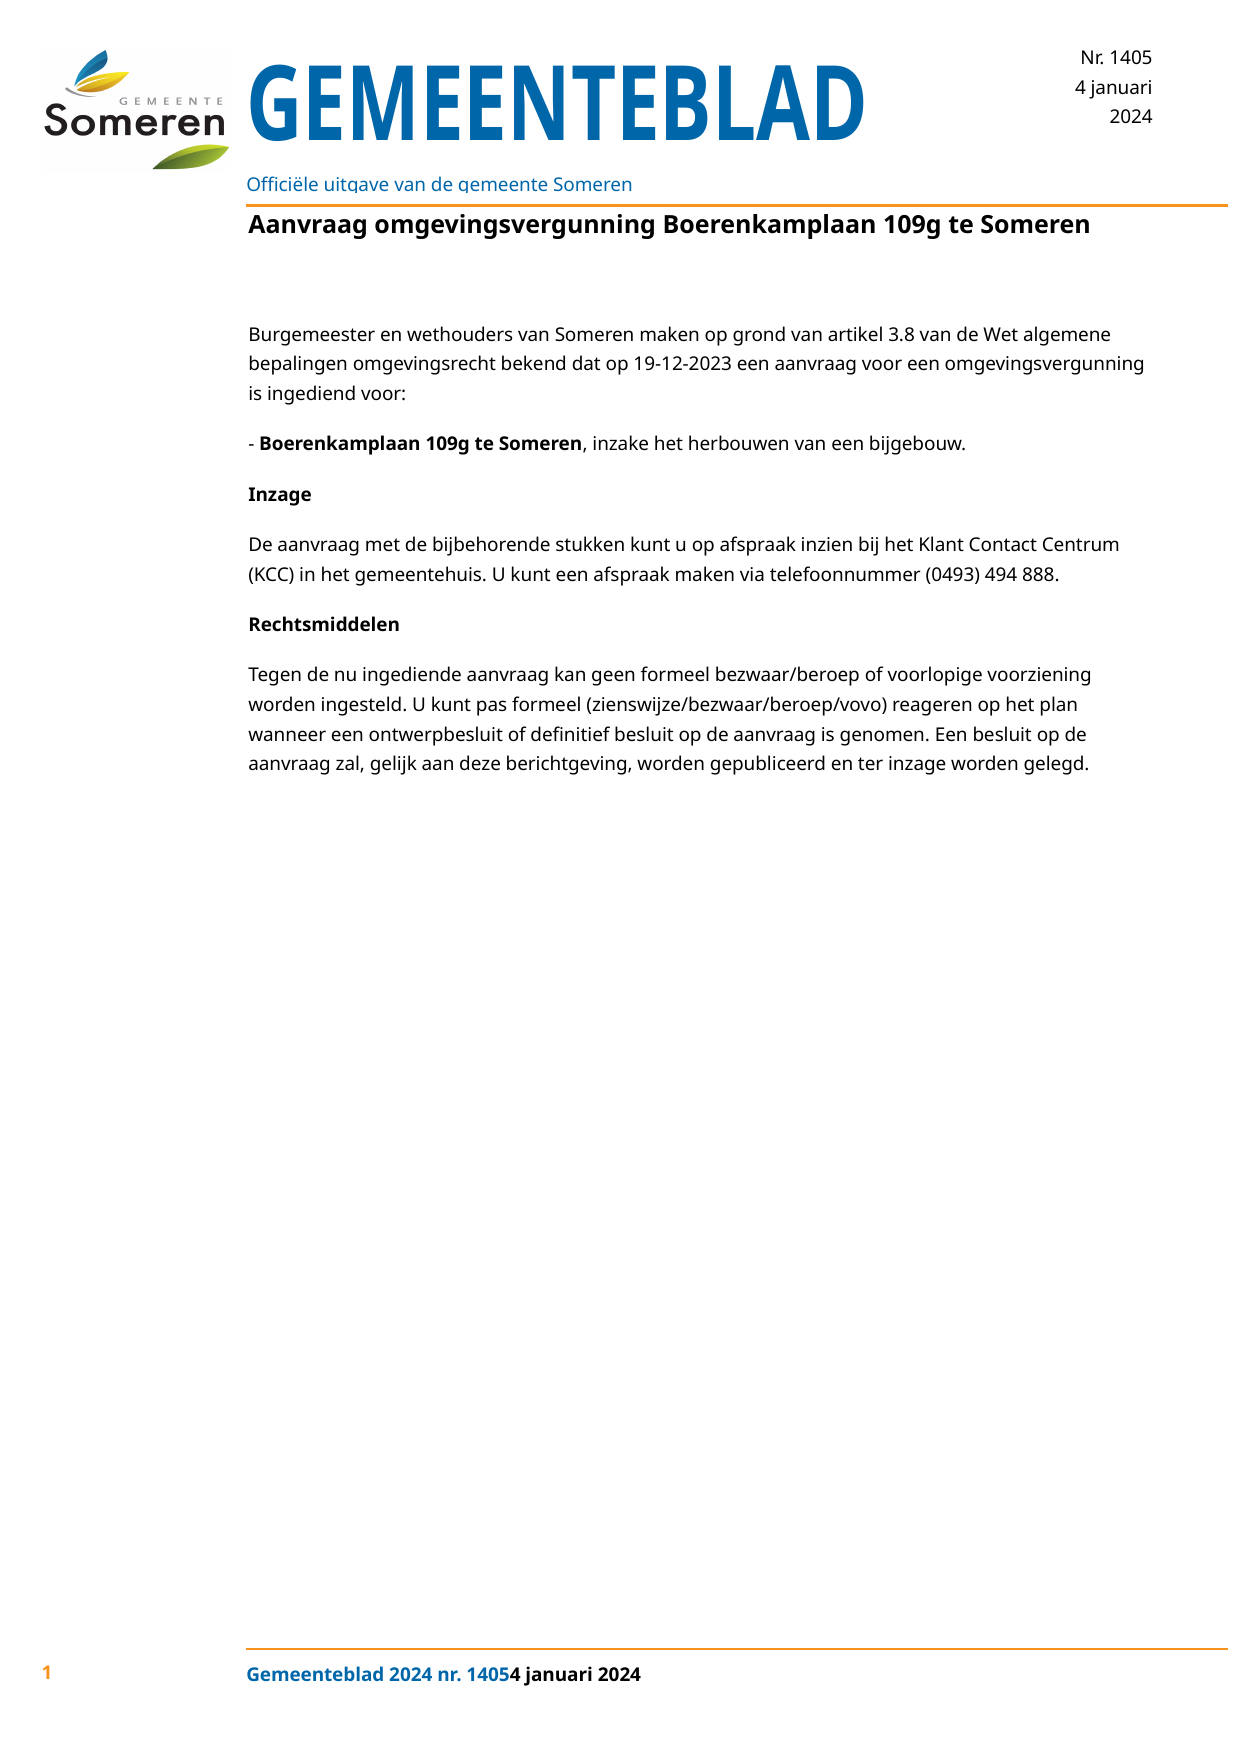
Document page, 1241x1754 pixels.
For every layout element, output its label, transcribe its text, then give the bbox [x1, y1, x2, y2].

text Rechtsmiddelen [248, 611, 1152, 637]
text Burgemeester en wethouders van Someren maken op grond van artikel 3.8 van de Wet algemene bepalingen omgevingsrecht bekend dat op 19-12-2023 een aanvraag voor een omgevingsvergunning is ingediend voor: [248, 321, 1152, 406]
text - Boerenkamplaan 109g te Someren, inzake het herbouwen van een bijgebouw. [248, 430, 1152, 456]
text Tegen de nu ingediende aanvraag kan geen formeel bezwaar/beroep of voorlopige voorziening worden ingesteld. U kunt pas formeel (zienswijze/bezwaar/beroep/vovo) reageren op het plan wanneer een ontwerpbesluit of definitief besluit op de aanvraag is genomen. Een besluit op de aanvraag zal, gelijk aan deze berichtgeving, worden gepubliceerd en ter inzage worden gelegd. [248, 662, 1152, 776]
picture [41, 47, 231, 172]
text De aanvraag met de bijbehorende stukken kunt u op afspraak inzien bij het Klant Contact Centrum (KCC) in het gemeentehuis. U kunt een afspraak maken via telefoonnummer (0493) 494 888. [248, 531, 1152, 586]
text Inzage [248, 481, 1152, 506]
text Aanvraag omgevingsvergunning Boerenkamplaan 109g te Someren [248, 207, 1152, 241]
